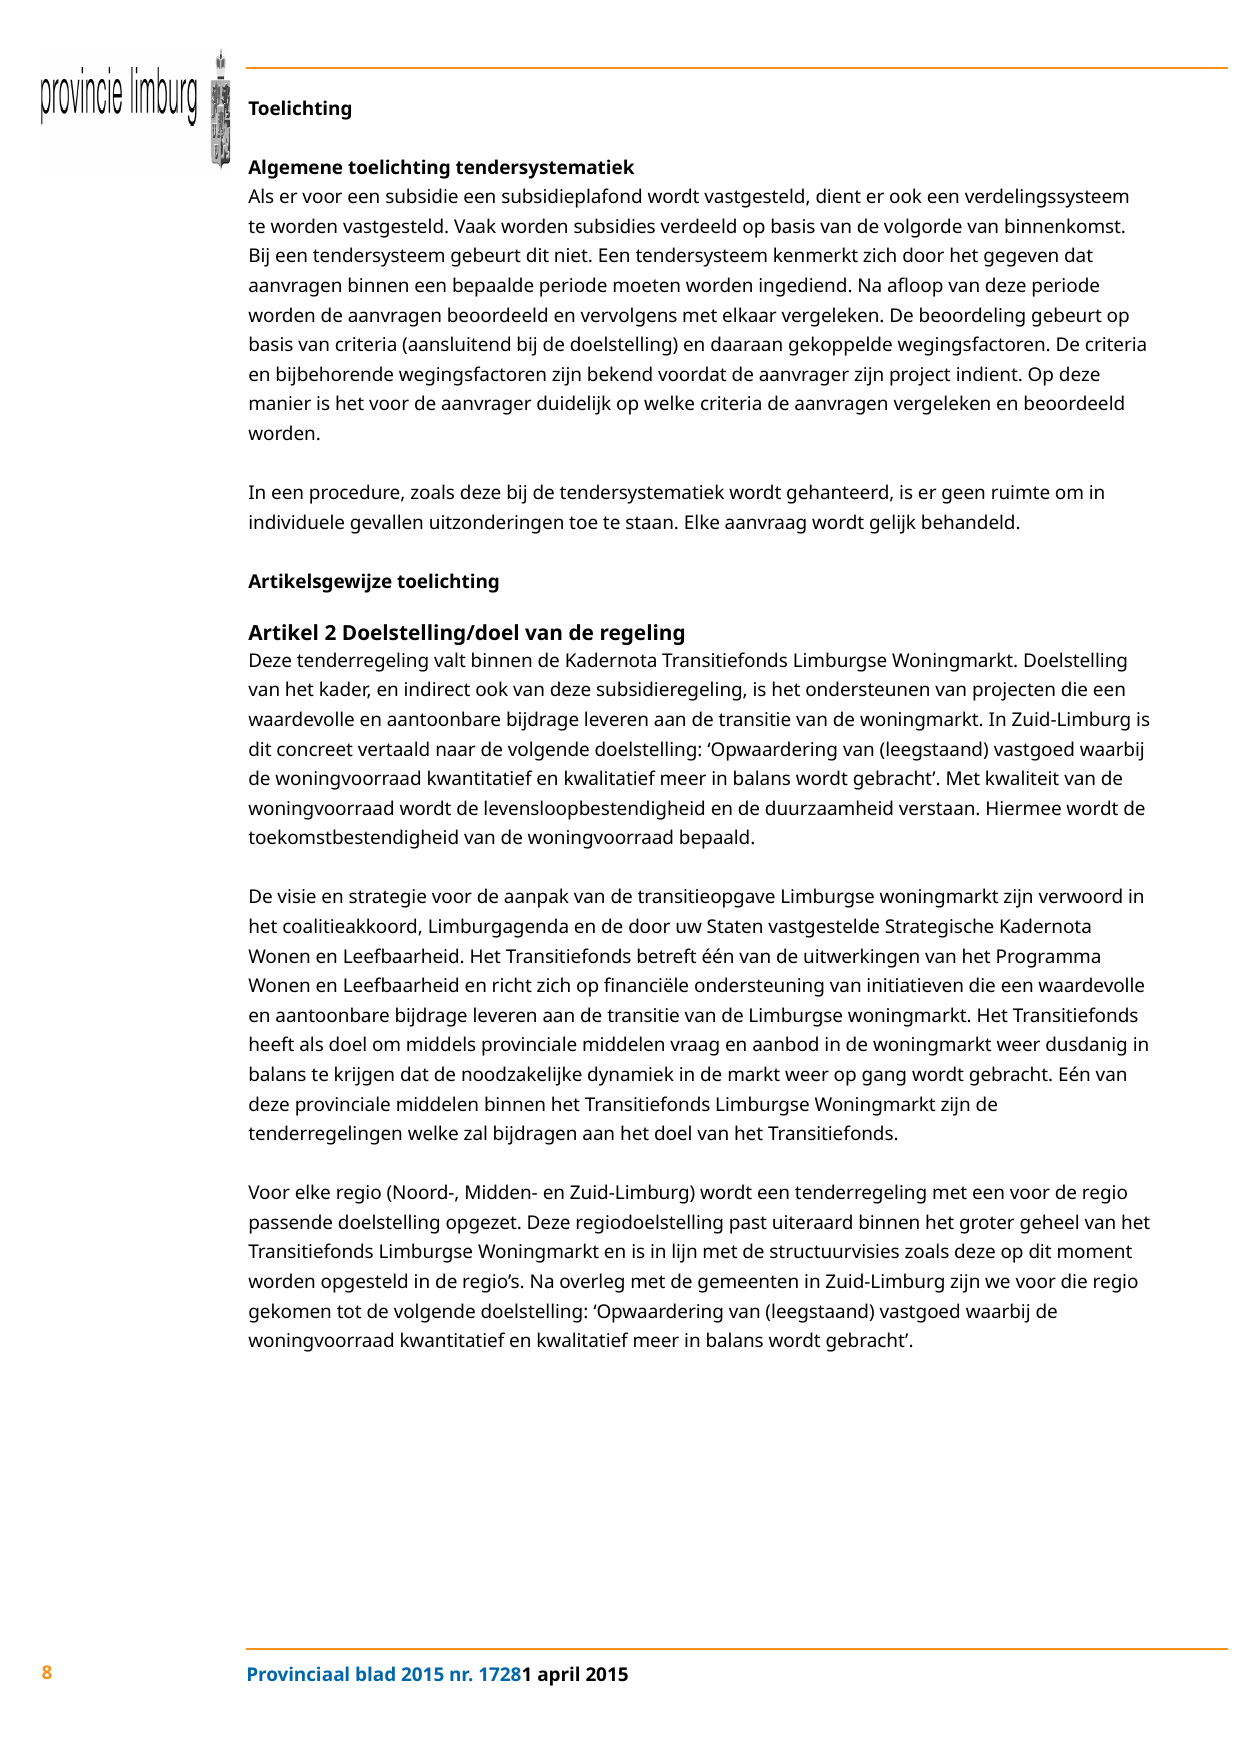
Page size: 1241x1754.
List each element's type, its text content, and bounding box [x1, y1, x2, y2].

picture [41, 47, 231, 172]
text Als er voor een subsidie een subsidieplafond wordt vastgesteld, dient er ook een verdelingssysteem te worden vastgesteld. Vaak worden subsidies verdeeld op basis van de volgorde van binnenkomst. Bij een tendersysteem gebeurt dit niet. Een tendersysteem kenmerkt zich door het gegeven dat aanvragen binnen een bepaalde periode moeten worden ingediend. Na afloop van deze periode worden de aanvragen beoordeeld en vervolgens met elkaar vergeleken. De beoordeling gebeurt op basis van criteria (aansluitend bij de doelstelling) en daaraan gekoppelde wegingsfactoren. De criteria en bijbehorende wegingsfactoren zijn bekend voordat de aanvrager zijn project indient. Op deze manier is het voor de aanvrager duidelijk op welke criteria de aanvragen vergeleken en beoordeeld worden. [248, 183, 1152, 446]
text Artikel 2 Doelstelling/doel van de regeling [248, 618, 1152, 647]
text Algemene toelichting tendersystematiek [248, 154, 1152, 180]
text Toelichting [248, 95, 1152, 121]
text Artikelsgewijze toelichting [248, 568, 1152, 594]
text In een procedure, zoals deze bij de tendersystematiek wordt gehanteerd, is er geen ruimte om in individuele gevallen uitzonderingen toe te staan. Elke aanvraag wordt gelijk behandeld. [248, 479, 1152, 535]
text De visie en strategie voor de aanpak van de transitieopgave Limburgse woningmarkt zijn verwoord in het coalitieakkoord, Limburgagenda en de door uw Staten vastgestelde Strategische Kadernota Wonen en Leefbaarheid. Het Transitiefonds betreft één van de uitwerkingen van het Programma Wonen en Leefbaarheid en richt zich op financiële ondersteuning van initiatieven die een waardevolle en aantoonbare bijdrage leveren aan de transitie van de Limburgse woningmarkt. Het Transitiefonds heeft als doel om middels provinciale middelen vraag en aanbod in de woningmarkt weer dusdanig in balans te krijgen dat de noodzakelijke dynamiek in de markt weer op gang wordt gebracht. Eén van deze provinciale middelen binnen het Transitiefonds Limburgse Woningmarkt zijn de tenderregelingen welke zal bijdragen aan het doel van het Transitiefonds. [248, 884, 1152, 1146]
text Voor elke regio (Noord-, Midden- en Zuid-Limburg) wordt een tenderregeling met een voor de regio passende doelstelling opgezet. Deze regiodoelstelling past uiteraard binnen het groter geheel van het Transitiefonds Limburgse Woningmarkt en is in lijn met de structuurvisies zoals deze op dit moment worden opgesteld in de regio’s. Na overleg met de gemeenten in Zuid-Limburg zijn we voor die regio gekomen tot de volgende doelstelling: ‘Opwaardering van (leegstaand) vastgoed waarbij de woningvoorraad kwantitatief en kwalitatief meer in balans wordt gebracht’. [248, 1179, 1152, 1353]
text Deze tenderregeling valt binnen de Kadernota Transitiefonds Limburgse Woningmarkt. Doelstelling van het kader, en indirect ook van deze subsidieregeling, is het ondersteunen van projecten die een waardevolle en aantoonbare bijdrage leveren aan de transitie van de woningmarkt. In Zuid-Limburg is dit concreet vertaald naar de volgende doelstelling: ‘Opwaardering van (leegstaand) vastgoed waarbij de woningvoorraad kwantitatief en kwalitatief meer in balans wordt gebracht’. Met kwaliteit van de woningvoorraad wordt de levensloopbestendigheid en de duurzaamheid verstaan. Hiermee wordt de toekomstbestendigheid van de woningvoorraad bepaald. [248, 647, 1152, 850]
